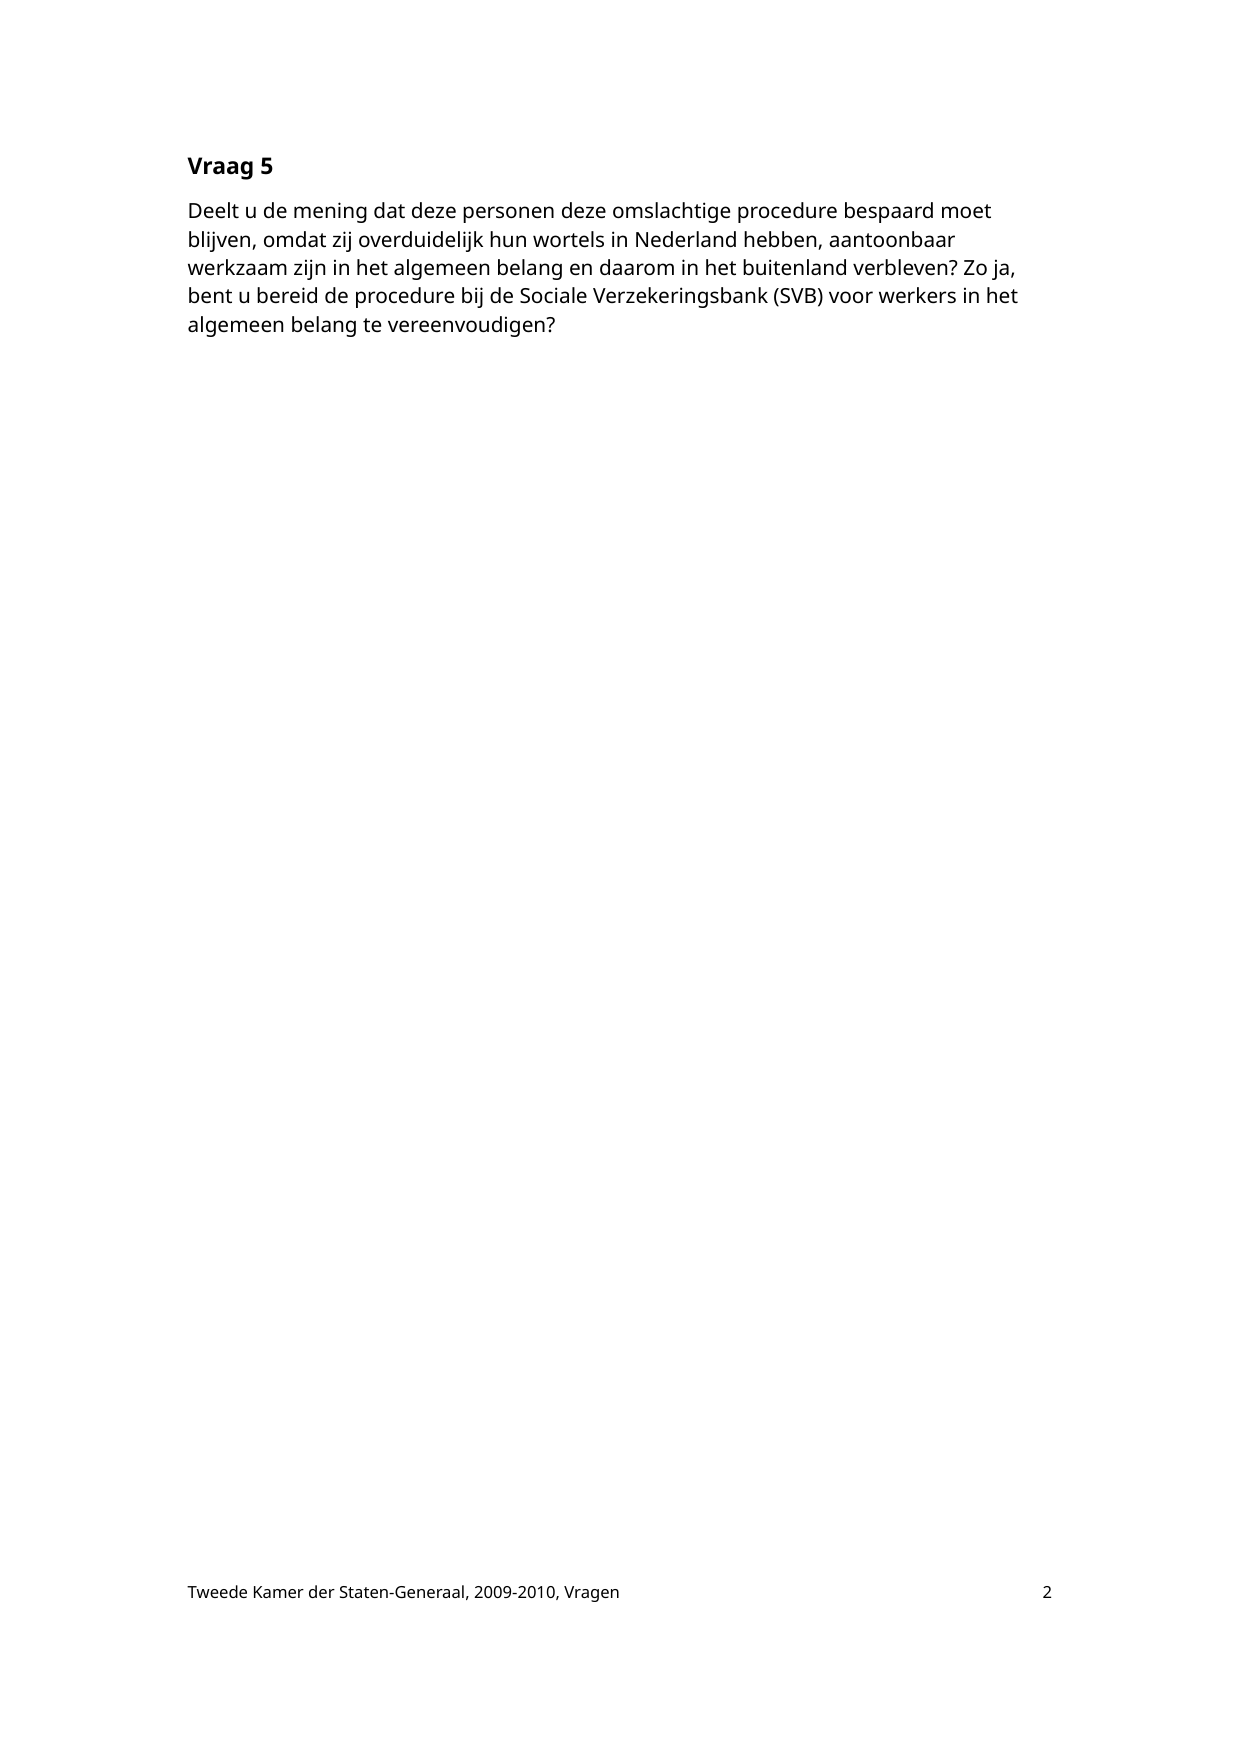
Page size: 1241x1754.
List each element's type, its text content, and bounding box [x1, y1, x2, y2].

text Deelt u de mening dat deze personen deze omslachtige procedure bespaard moet blijven, omdat zij overduidelijk hun wortels in Nederland hebben, aantoonbaar werkzaam zijn in het algemeen belang en daarom in het buitenland verbleven? Zo ja, bent u bereid de procedure bij de Sociale Verzekeringsbank (SVB) voor werkers in het algemeen belang te vereenvoudigen? [187, 196, 1053, 338]
subtitle Vraag 5 [187, 150, 1053, 181]
